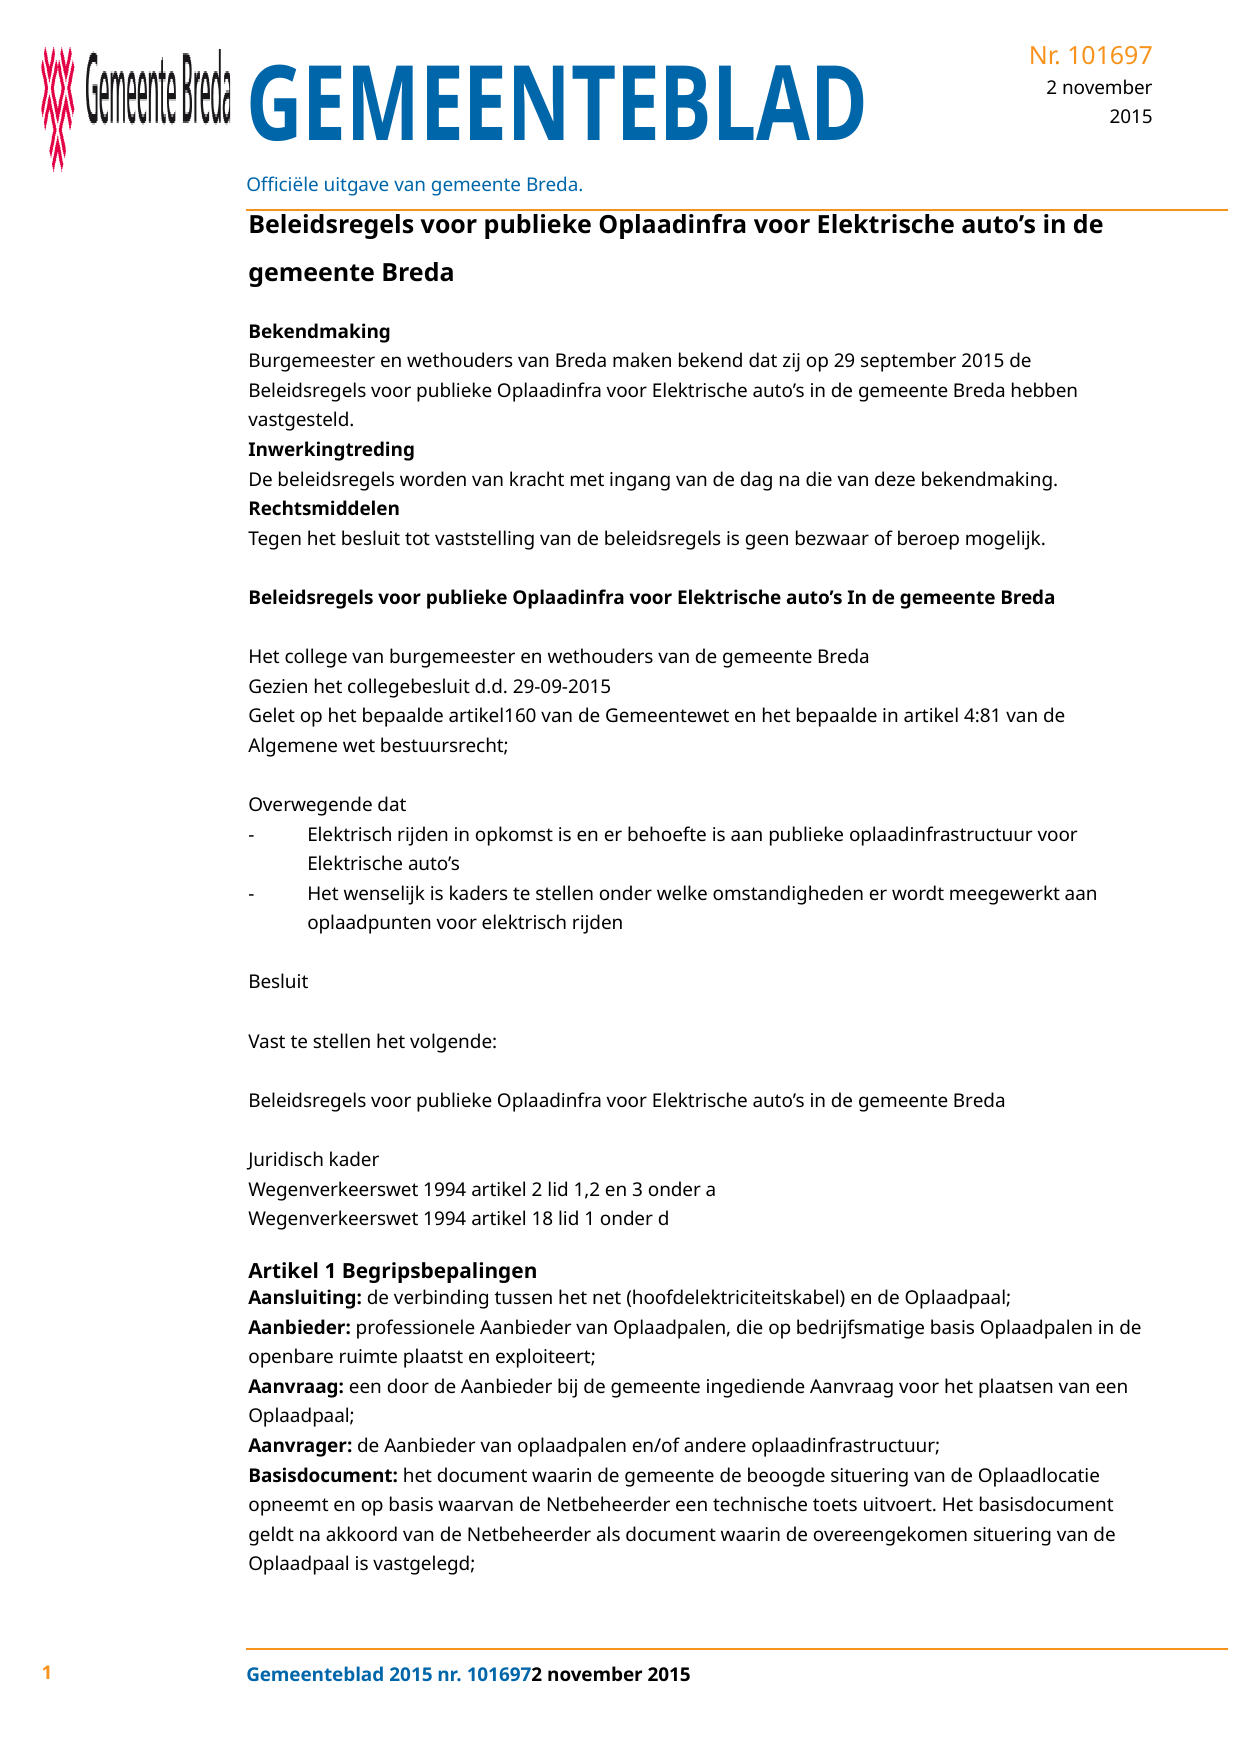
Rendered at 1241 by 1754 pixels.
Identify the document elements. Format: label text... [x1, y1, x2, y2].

text Inwerkingtreding [248, 436, 1152, 462]
text Aanvraag: een door de Aanbieder bij de gemeente ingediende Aanvraag voor het plaatsen van een Oplaadpaal; [248, 1373, 1152, 1428]
text De beleidsregels worden van kracht met ingang van de dag na die van deze bekendmaking. [248, 466, 1152, 492]
text Besluit [248, 969, 1152, 994]
text Gezien het collegebesluit d.d. 29-09-2015 [248, 673, 1152, 699]
text Bekendmaking [248, 318, 1152, 344]
text Wegenverkeerswet 1994 artikel 2 lid 1,2 en 3 onder a [248, 1176, 1152, 1202]
text Algemene wet bestuursrecht; [248, 732, 1152, 758]
text Basisdocument: het document waarin de gemeente de beoogde situering van de Oplaadlocatie opneemt en op basis waarvan de Netbeheerder een technische toets uitvoert. Het basisdocument geldt na akkoord van de Netbeheerder als document waarin de overeengekomen situering van de Oplaadpaal is vastgelegd; [248, 1462, 1152, 1576]
text Artikel 1 Begripsbepalingen [248, 1256, 1152, 1284]
text Vast te stellen het volgende: [248, 1028, 1152, 1054]
text Beleidsregels voor publieke Oplaadinfra voor Elektrische auto’s In de gemeente Breda [248, 584, 1152, 610]
picture [41, 47, 231, 172]
text Beleidsregels voor publieke Oplaadinfra voor Elektrische auto’s in de gemeente Breda [248, 1087, 1152, 1113]
text Gelet op het bepaalde artikel160 van de Gemeentewet en het bepaalde in artikel 4:81 van de [248, 702, 1152, 728]
text Aanbieder: professionele Aanbieder van Oplaadpalen, die op bedrijfsmatige basis Oplaadpalen in de openbare ruimte plaatst en exploiteert; [248, 1314, 1152, 1369]
text Wegenverkeerswet 1994 artikel 18 lid 1 onder d [248, 1205, 1152, 1231]
list Elektrisch rijden in opkomst is en er behoefte is aan publieke oplaadinfrastructuur voor Elektrische auto’s [248, 821, 1152, 876]
text Beleidsregels voor publieke Oplaadinfra voor Elektrische auto’s in de gemeente Breda [248, 211, 1152, 288]
text Aansluiting: de verbinding tussen het net (hoofdelektriciteitskabel) en de Oplaadpaal; [248, 1284, 1152, 1310]
text Aanvrager: de Aanbieder van oplaadpalen en/of andere oplaadinfrastructuur; [248, 1432, 1152, 1458]
text Juridisch kader [248, 1146, 1152, 1172]
text Het college van burgemeester en wethouders van de gemeente Breda [248, 643, 1152, 669]
text Burgemeester en wethouders van Breda maken bekend dat zij op 29 september 2015 de Beleidsregels voor publieke Oplaadinfra voor Elektrische auto’s in de gemeente Breda hebben vastgesteld. [248, 347, 1152, 432]
list Het wenselijk is kaders te stellen onder welke omstandigheden er wordt meegewerkt aan oplaadpunten voor elektrisch rijden [248, 880, 1152, 935]
text Tegen het besluit tot vaststelling van de beleidsregels is geen bezwaar of beroep mogelijk. [248, 525, 1152, 551]
text Rechtsmiddelen [248, 495, 1152, 521]
text Overwegende dat [248, 791, 1152, 817]
